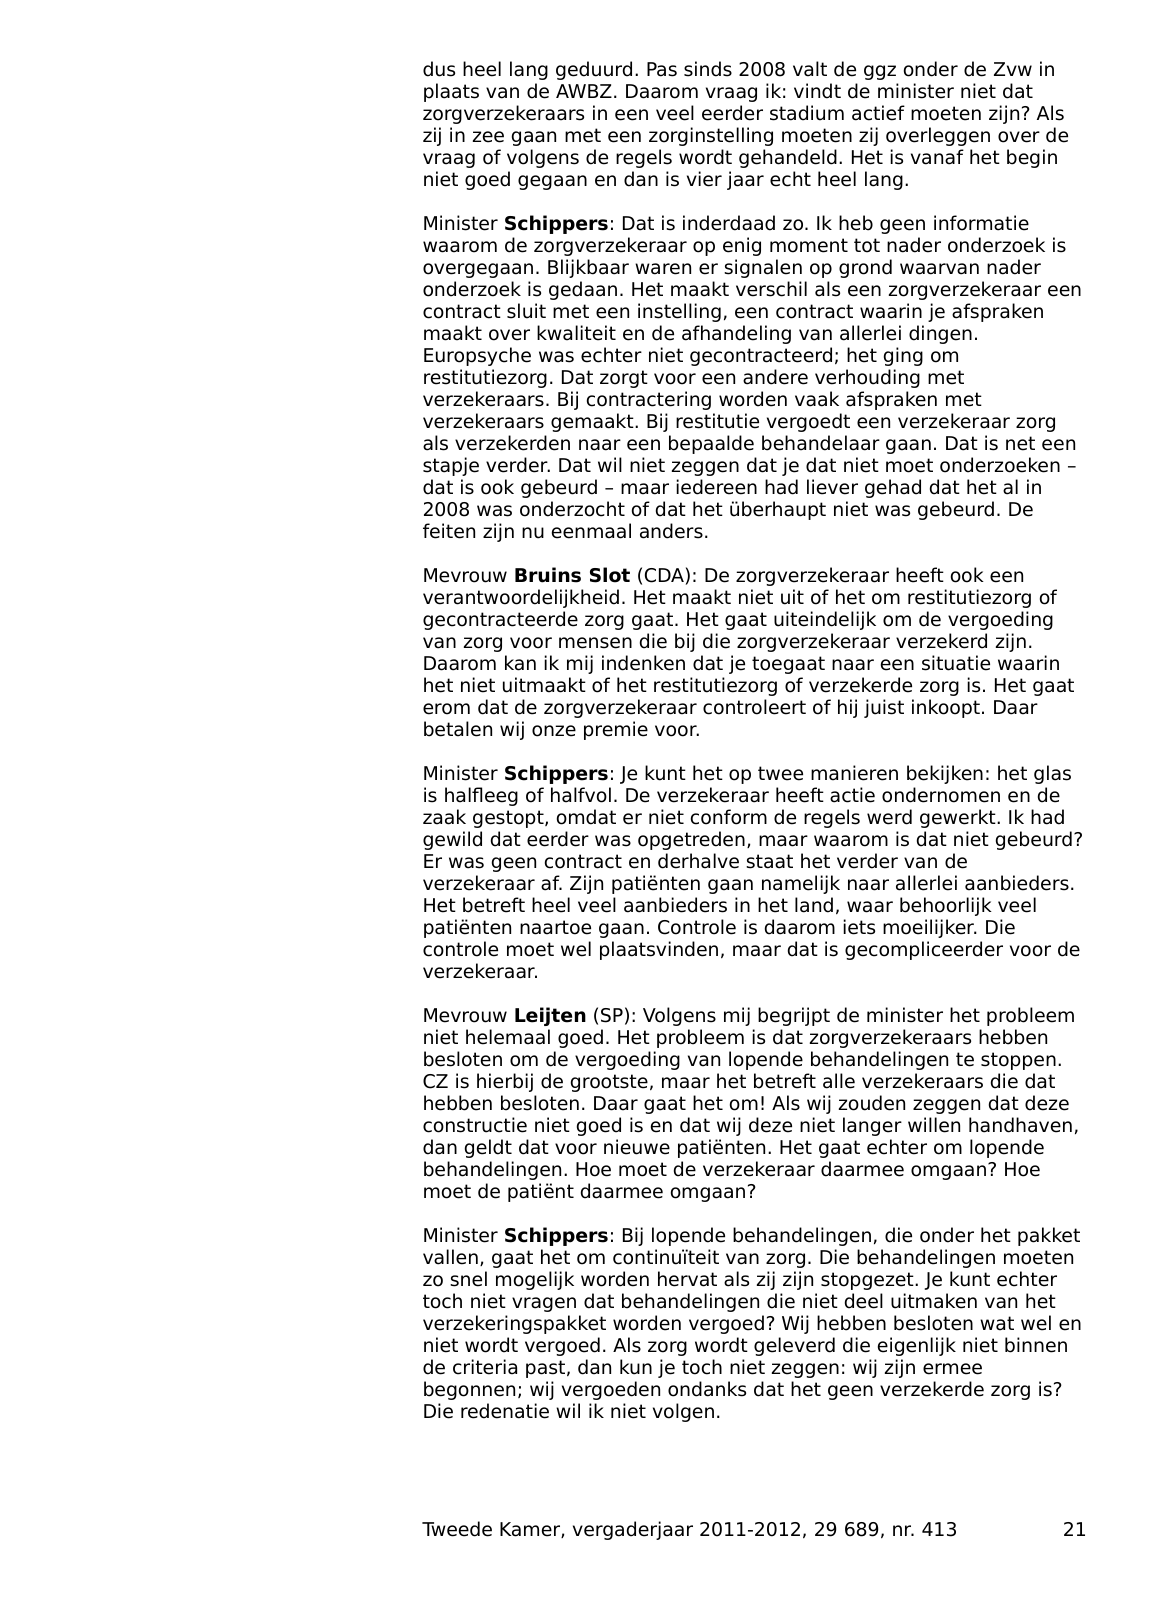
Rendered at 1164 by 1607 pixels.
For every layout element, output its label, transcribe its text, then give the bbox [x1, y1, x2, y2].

text dus heel lang geduurd. Pas sinds 2008 valt de ggz onder de Zvw in plaats van de AWBZ. Daarom vraag ik: vindt de minister niet dat zorgverzekeraars in een veel eerder stadium actief moeten zijn? Als zij in zee gaan met een zorginstelling moeten zij overleggen over de vraag of volgens de regels wordt gehandeld. Het is vanaf het begin niet goed gegaan en dan is vier jaar echt heel lang. [422, 59, 1087, 191]
text Minister Schippers: Bij lopende behandelingen, die onder het pakket vallen, gaat het om continuïteit van zorg. Die behandelingen moeten zo snel mogelijk worden hervat als zij zijn stopgezet. Je kunt echter toch niet vragen dat behandelingen die niet deel uitmaken van het verzekeringspakket worden vergoed? Wij hebben besloten wat wel en niet wordt vergoed. Als zorg wordt geleverd die eigenlijk niet binnen de criteria past, dan kun je toch niet zeggen: wij zijn ermee begonnen; wij vergoeden ondanks dat het geen verzekerde zorg is? Die redenatie wil ik niet volgen. [422, 1225, 1087, 1423]
text Mevrouw Leijten (SP): Volgens mij begrijpt de minister het probleem niet helemaal goed. Het probleem is dat zorgverzekeraars hebben besloten om de vergoeding van lopende behandelingen te stoppen. CZ is hierbij de grootste, maar het betreft alle verzekeraars die dat hebben besloten. Daar gaat het om! Als wij zouden zeggen dat deze constructie niet goed is en dat wij deze niet langer willen handhaven, dan geldt dat voor nieuwe patiënten. Het gaat echter om lopende behandelingen. Hoe moet de verzekeraar daarmee omgaan? Hoe moet de patiënt daarmee omgaan? [422, 1005, 1087, 1203]
text Minister Schippers: Dat is inderdaad zo. Ik heb geen informatie waarom de zorgverzekeraar op enig moment tot nader onderzoek is overgegaan. Blijkbaar waren er signalen op grond waarvan nader onderzoek is gedaan. Het maakt verschil als een zorgverzekeraar een contract sluit met een instelling, een contract waarin je afspraken maakt over kwaliteit en de afhandeling van allerlei dingen. Europsyche was echter niet gecontracteerd; het ging om restitutiezorg. Dat zorgt voor een andere verhouding met verzekeraars. Bij contractering worden vaak afspraken met verzekeraars gemaakt. Bij restitutie vergoedt een verzekeraar zorg als verzekerden naar een bepaalde behandelaar gaan. Dat is net een stapje verder. Dat wil niet zeggen dat je dat niet moet onderzoeken – dat is ook gebeurd – maar iedereen had liever gehad dat het al in 2008 was onderzocht of dat het überhaupt niet was gebeurd. De feiten zijn nu eenmaal anders. [422, 213, 1087, 543]
text Mevrouw Bruins Slot (CDA): De zorgverzekeraar heeft ook een verantwoordelijkheid. Het maakt niet uit of het om restitutiezorg of gecontracteerde zorg gaat. Het gaat uiteindelijk om de vergoeding van zorg voor mensen die bij die zorgverzekeraar verzekerd zijn. Daarom kan ik mij indenken dat je toegaat naar een situatie waarin het niet uitmaakt of het restitutiezorg of verzekerde zorg is. Het gaat erom dat de zorgverzekeraar controleert of hij juist inkoopt. Daar betalen wij onze premie voor. [422, 565, 1087, 741]
text Minister Schippers: Je kunt het op twee manieren bekijken: het glas is halfleeg of halfvol. De verzekeraar heeft actie ondernomen en de zaak gestopt, omdat er niet conform de regels werd gewerkt. Ik had gewild dat eerder was opgetreden, maar waarom is dat niet gebeurd? Er was geen contract en derhalve staat het verder van de verzekeraar af. Zijn patiënten gaan namelijk naar allerlei aanbieders. Het betreft heel veel aanbieders in het land, waar behoorlijk veel patiënten naartoe gaan. Controle is daarom iets moeilijker. Die controle moet wel plaatsvinden, maar dat is gecompliceerder voor de verzekeraar. [422, 763, 1087, 983]
